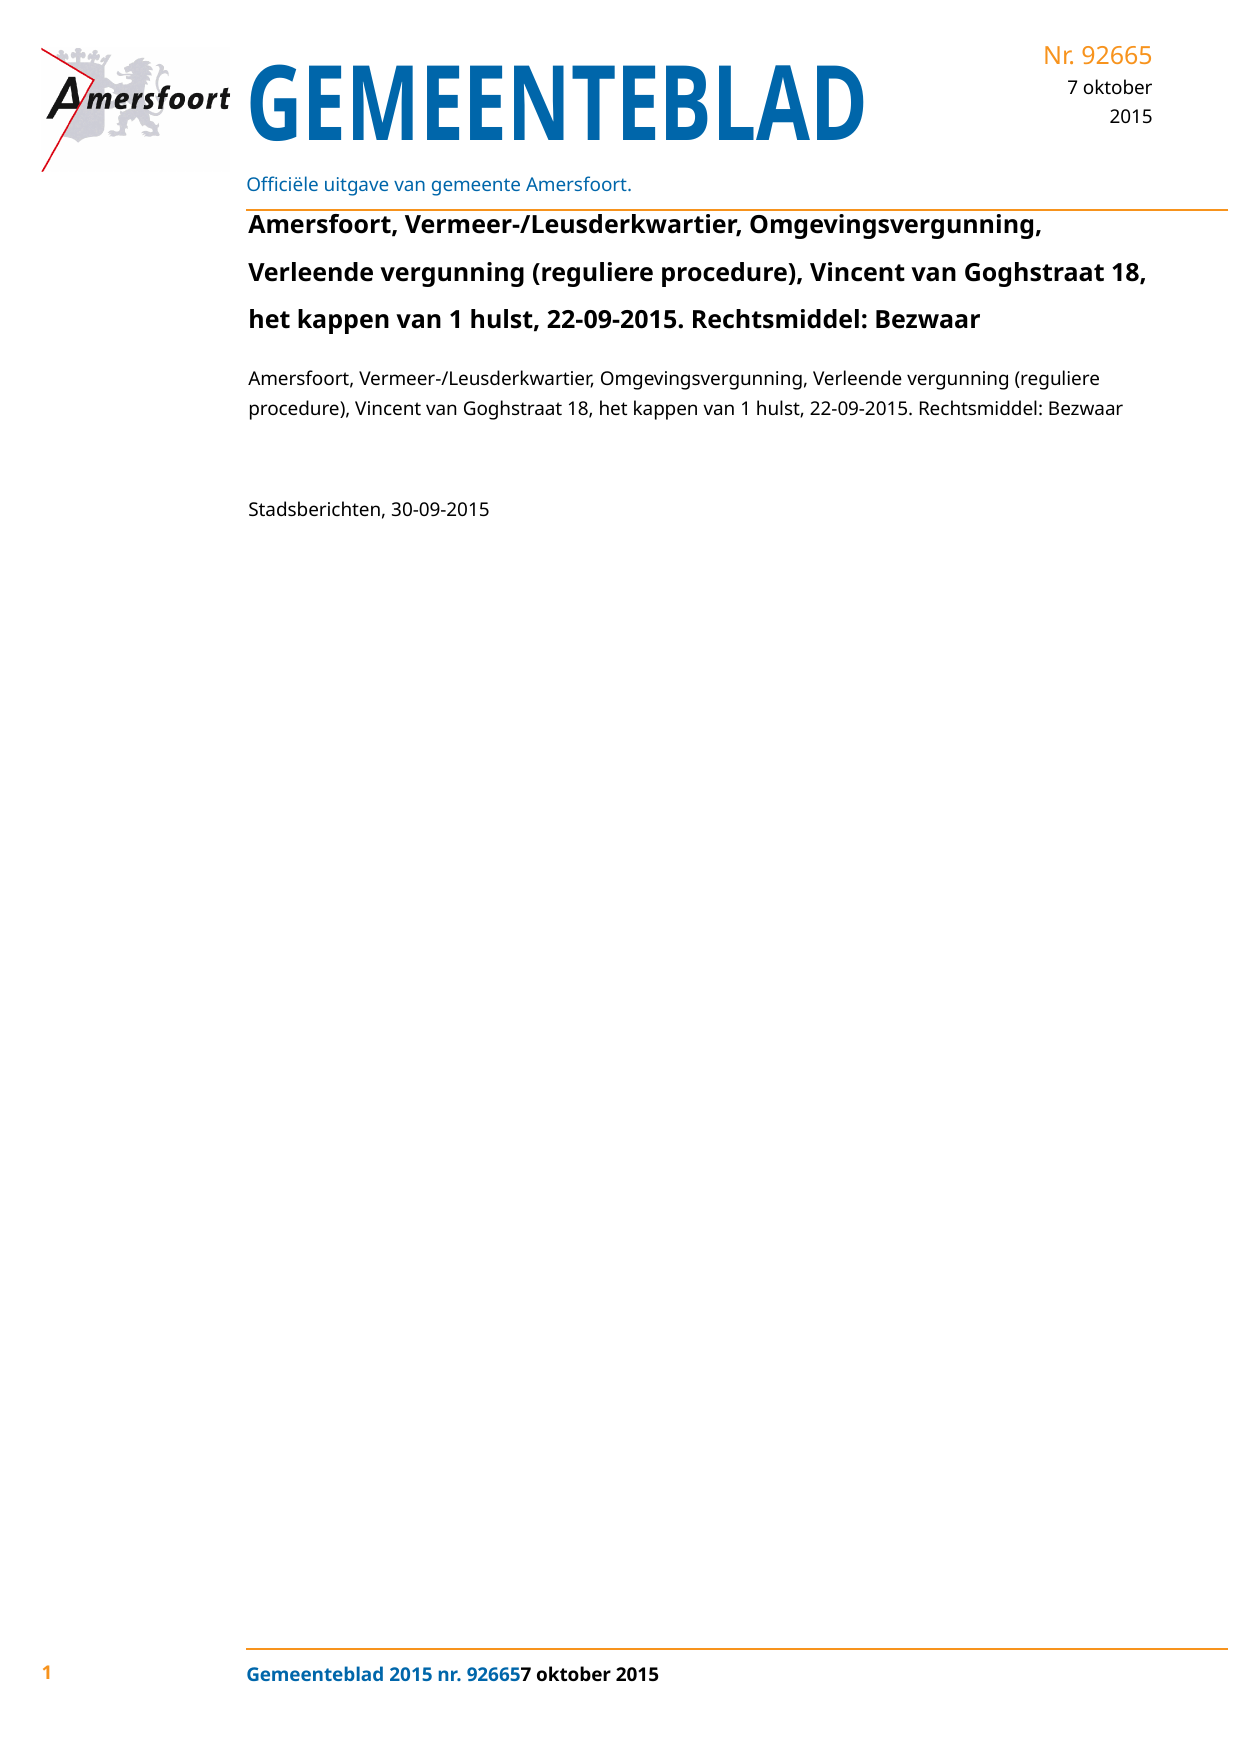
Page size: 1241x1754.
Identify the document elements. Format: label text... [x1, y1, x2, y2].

text Stadsberichten, 30-09-2015 [248, 496, 1152, 522]
text Amersfoort, Vermeer-/Leusderkwartier, Omgevingsvergunning, Verleende vergunning (reguliere procedure), Vincent van Goghstraat 18, het kappen van 1 hulst, 22-09-2015. Rechtsmiddel: Bezwaar [248, 211, 1152, 336]
text Amersfoort, Vermeer-/Leusderkwartier, Omgevingsvergunning, Verleende vergunning (reguliere procedure), Vincent van Goghstraat 18, het kappen van 1 hulst, 22-09-2015. Rechtsmiddel: Bezwaar [248, 366, 1152, 421]
picture [41, 47, 231, 172]
